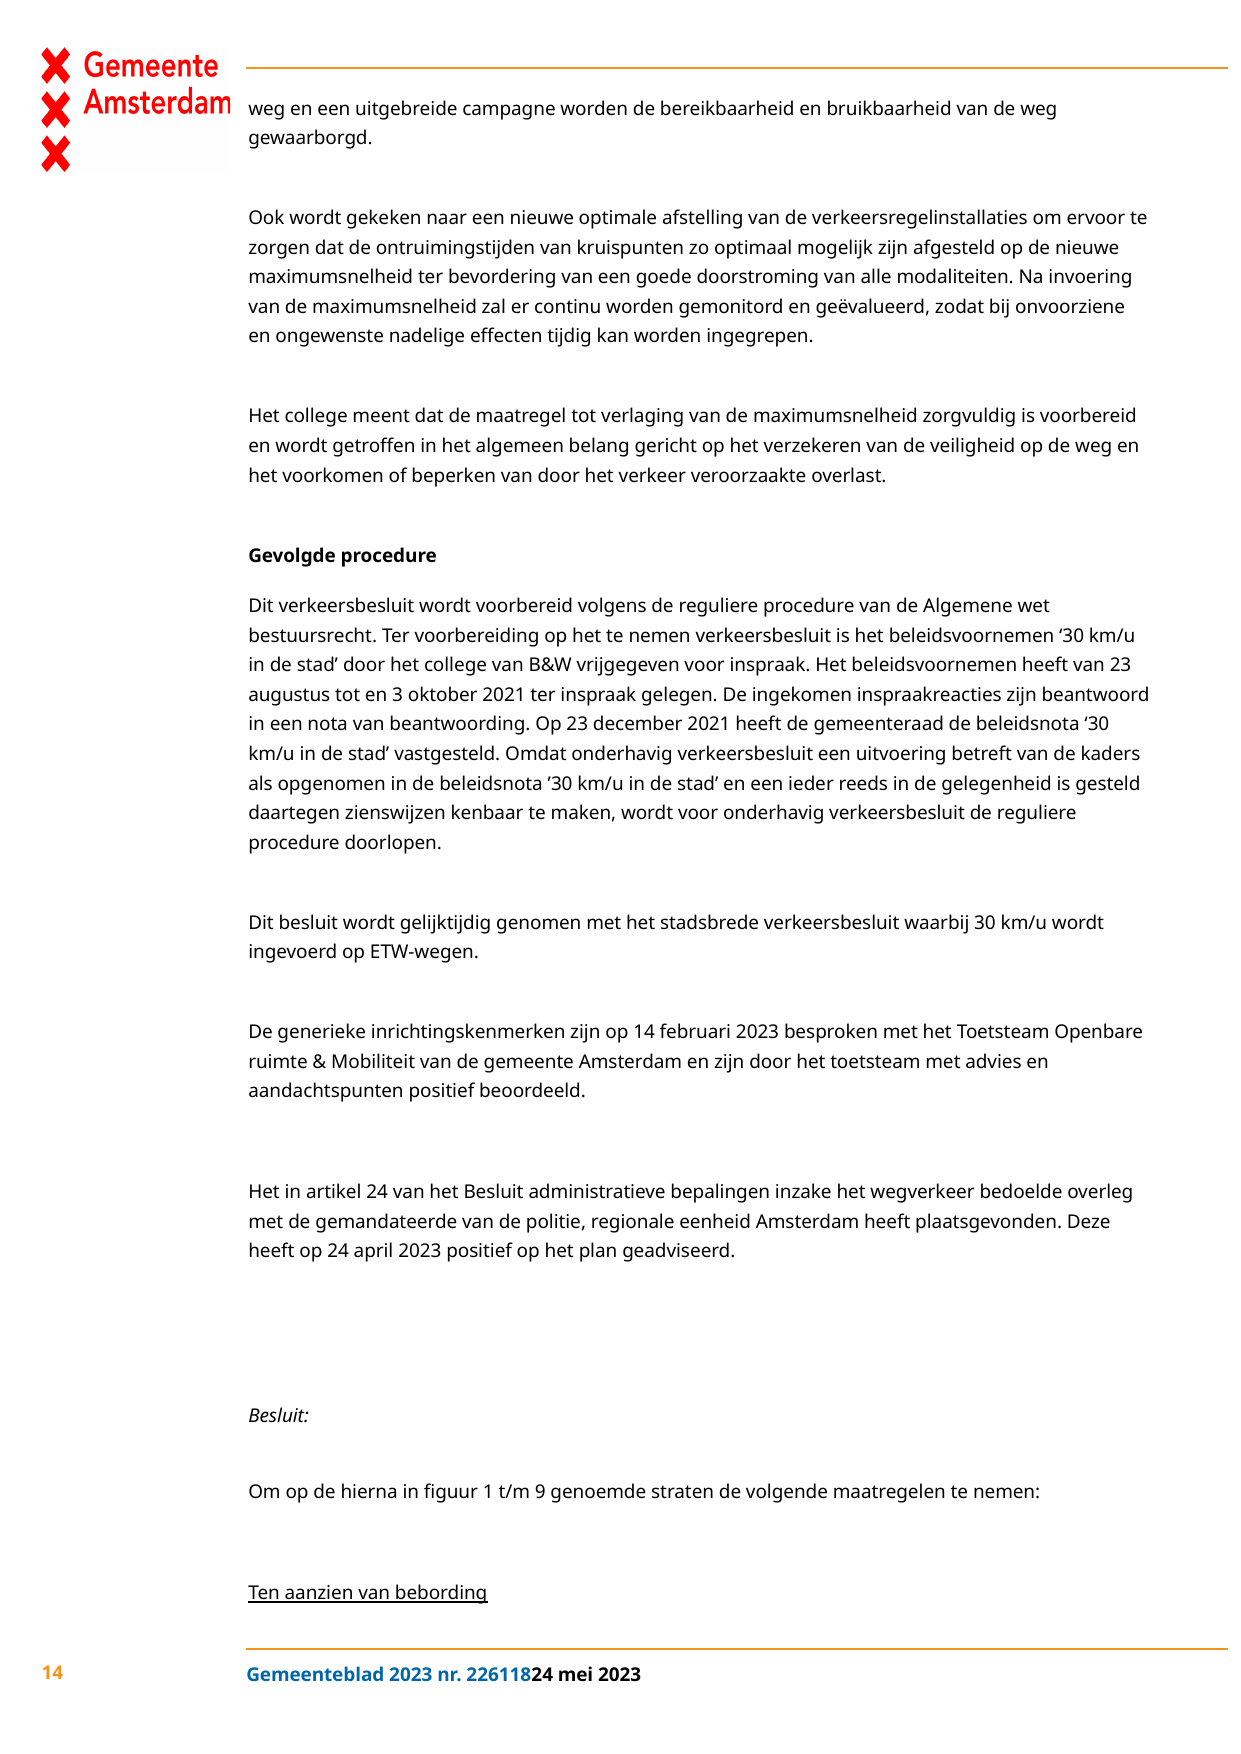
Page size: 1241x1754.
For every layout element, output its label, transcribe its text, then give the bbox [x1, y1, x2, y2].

text Het college meent dat de maatregel tot verlaging van de maximumsnelheid zorgvuldig is voorbereid en wordt getroffen in het algemeen belang gericht op het verzekeren van de veiligheid op de weg en het voorkomen of beperken van door het verkeer veroorzaakte overlast. [248, 403, 1152, 488]
text Besluit: [248, 1402, 1152, 1428]
text Ten aanzien van bebording [248, 1579, 1152, 1605]
text Ook wordt gekeken naar een nieuwe optimale afstelling van de verkeersregelinstallaties om ervoor te zorgen dat de ontruimingstijden van kruispunten zo optimaal mogelijk zijn afgesteld op de nieuwe maximumsnelheid ter bevordering van een goede doorstroming van alle modaliteiten. Na invoering van de maximumsnelheid zal er continu worden gemonitord en geëvalueerd, zodat bij onvoorziene en ongewenste nadelige effecten tijdig kan worden ingegrepen. [248, 204, 1152, 348]
text De generieke inrichtingskenmerken zijn op 14 februari 2023 besproken met het Toetsteam Openbare ruimte & Mobiliteit van de gemeente Amsterdam en zijn door het toetsteam met advies en aandachtspunten positief beoordeeld. [248, 1018, 1152, 1103]
text weg en een uitgebreide campagne worden de bereikbaarheid en bruikbaarheid van de weg gewaarborgd. [248, 95, 1152, 150]
text Dit besluit wordt gelijktijdig genomen met het stadsbrede verkeersbesluit waarbij 30 km/u wordt ingevoerd op ETW-wegen. [248, 909, 1152, 964]
text Dit verkeersbesluit wordt voorbereid volgens de reguliere procedure van de Algemene wet bestuursrecht. Ter voorbereiding op het te nemen verkeersbesluit is het beleidsvoornemen ‘30 km/u in de stad’ door het college van B&W vrijgegeven voor inspraak. Het beleidsvoornemen heeft van 23 augustus tot en 3 oktober 2021 ter inspraak gelegen. De ingekomen inspraakreacties zijn beantwoord in een nota van beantwoording. Op 23 december 2021 heeft de gemeenteraad de beleidsnota ‘30 km/u in de stad’ vastgesteld. Omdat onderhavig verkeersbesluit een uitvoering betreft van de kaders als opgenomen in de beleidsnota ’30 km/u in de stad’ en een ieder reeds in de gelegenheid is gesteld daartegen zienswijzen kenbaar te maken, wordt voor onderhavig verkeersbesluit de reguliere procedure doorlopen. [248, 592, 1152, 855]
text Om op de hierna in figuur 1 t/m 9 genoemde straten de volgende maatregelen te nemen: [248, 1479, 1152, 1504]
text Het in artikel 24 van het Besluit administratieve bepalingen inzake het wegverkeer bedoelde overleg met de gemandateerde van de politie, regionale eenheid Amsterdam heeft plaatsgevonden. Deze heeft op 24 april 2023 positief op het plan geadviseerd. [248, 1178, 1152, 1263]
text Gevolgde procedure [248, 542, 1152, 568]
picture [41, 47, 231, 172]
